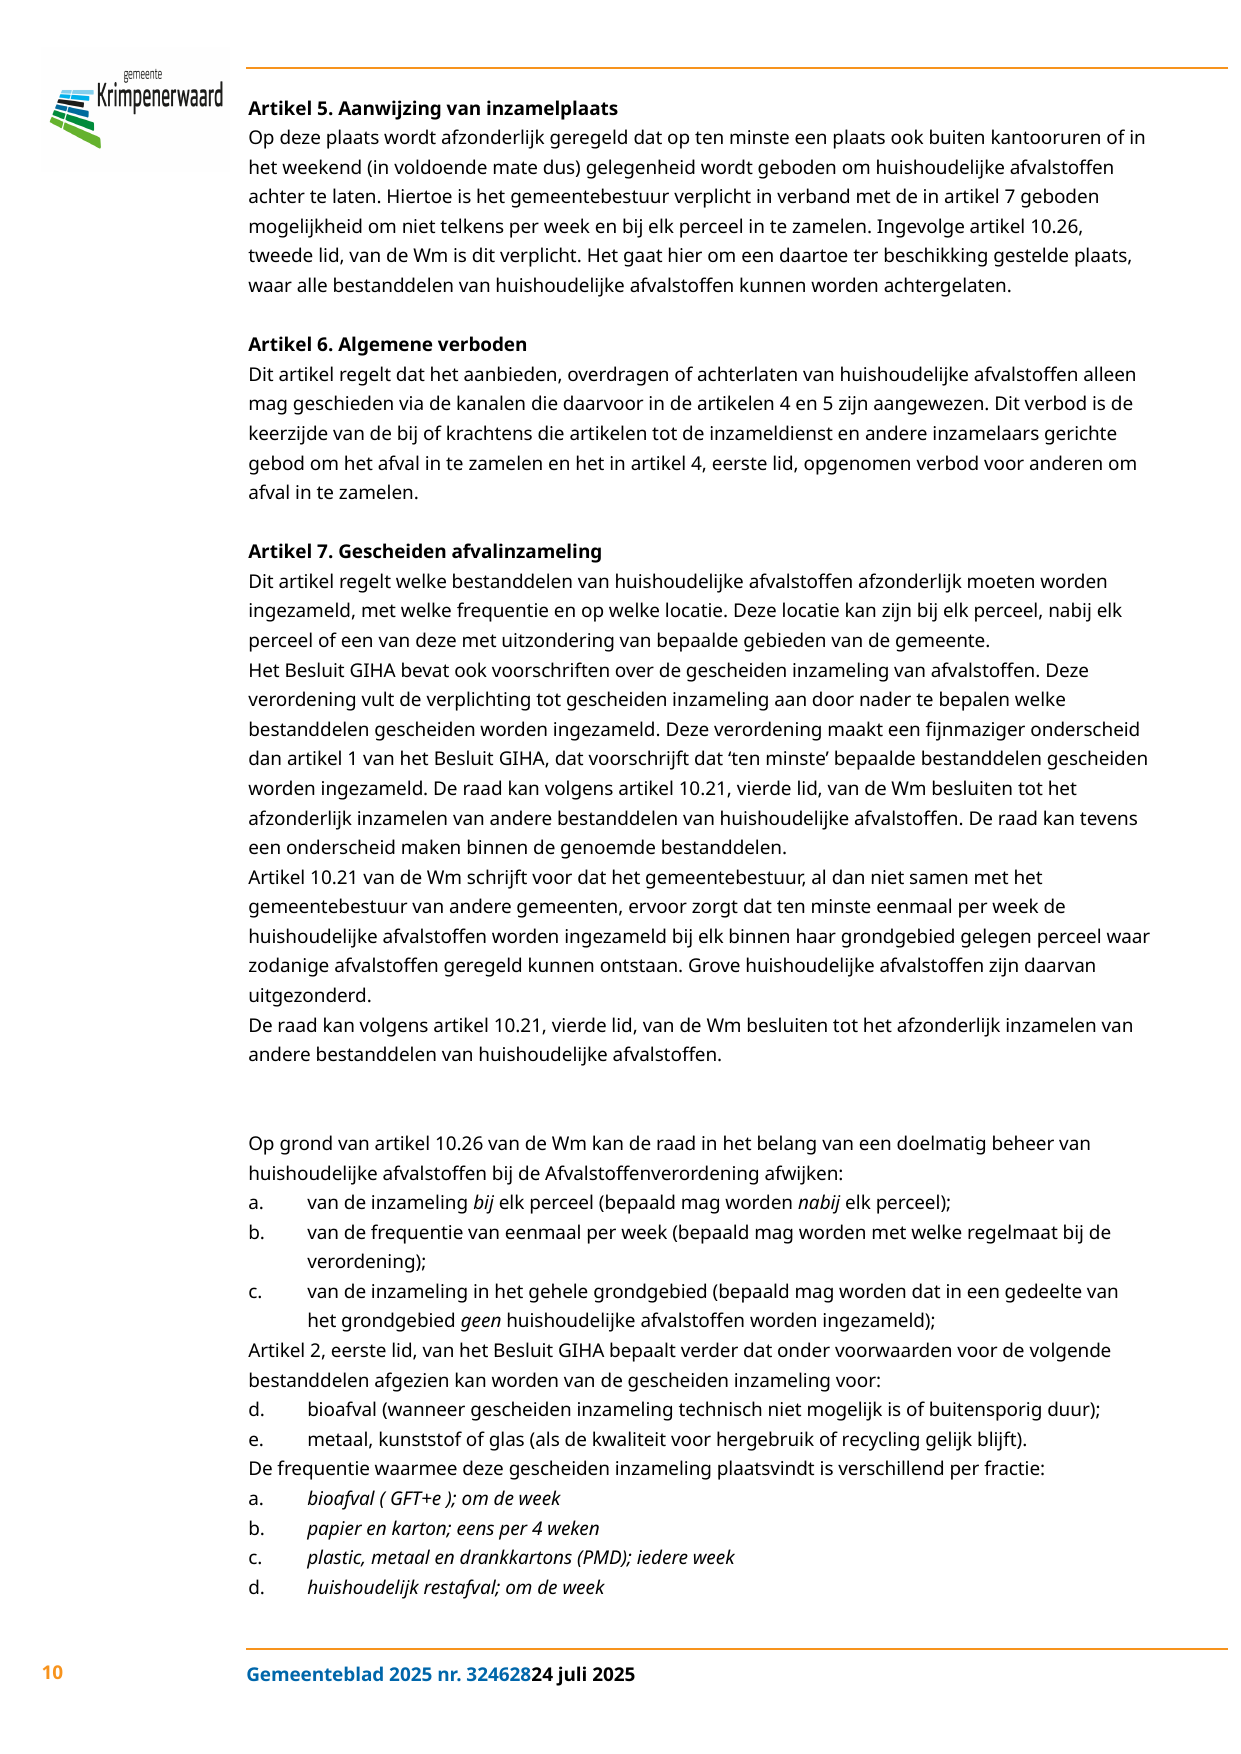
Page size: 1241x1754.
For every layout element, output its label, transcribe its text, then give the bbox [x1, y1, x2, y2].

text De raad kan volgens artikel 10.21, vierde lid, van de Wm besluiten tot het afzonderlijk inzamelen van andere bestanddelen van huishoudelijke afvalstoffen. [248, 1012, 1152, 1067]
list van de frequentie van eenmaal per week (bepaald mag worden met welke regelmaat bij de verordening); [248, 1219, 1152, 1274]
text Artikel 7. Gescheiden afvalinzameling [248, 538, 1152, 564]
text Op grond van artikel 10.26 van de Wm kan de raad in het belang van een doelmatig beheer van huishoudelijke afvalstoffen bij de Afvalstoffenverordening afwijken: [248, 1130, 1152, 1186]
text Artikel 5. Aanwijzing van inzamelplaats [248, 95, 1152, 121]
list papier en karton; eens per 4 weken [248, 1515, 1152, 1541]
text De frequentie waarmee deze gescheiden inzameling plaatsvindt is verschillend per fractie: [248, 1456, 1152, 1481]
list bioafval (wanneer gescheiden inzameling technisch niet mogelijk is of buitensporig duur); [248, 1396, 1152, 1422]
list metaal, kunststof of glas (als de kwaliteit voor hergebruik of recycling gelijk blijft). [248, 1426, 1152, 1452]
text Op deze plaats wordt afzonderlijk geregeld dat op ten minste een plaats ook buiten kantooruren of in het weekend (in voldoende mate dus) gelegenheid wordt geboden om huishoudelijke afvalstoffen achter te laten. Hiertoe is het gemeentebestuur verplicht in verband met de in artikel 7 geboden mogelijkheid om niet telkens per week en bij elk perceel in te zamelen. Ingevolge artikel 10.26, tweede lid, van de Wm is dit verplicht. Het gaat hier om een daartoe ter beschikking gestelde plaats, waar alle bestanddelen van huishoudelijke afvalstoffen kunnen worden achtergelaten. [248, 124, 1152, 298]
text Artikel 2, eerste lid, van het Besluit GIHA bepaalt verder dat onder voorwaarden voor de volgende bestanddelen afgezien kan worden van de gescheiden inzameling voor: [248, 1337, 1152, 1393]
picture [41, 47, 231, 172]
list huishoudelijk restafval; om de week [248, 1574, 1152, 1600]
text Dit artikel regelt dat het aanbieden, overdragen of achterlaten van huishoudelijke afvalstoffen alleen mag geschieden via de kanalen die daarvoor in de artikelen 4 en 5 zijn aangewezen. Dit verbod is de keerzijde van de bij of krachtens die artikelen tot de inzameldienst en andere inzamelaars gerichte gebod om het afval in te zamelen en het in artikel 4, eerste lid, opgenomen verbod voor anderen om afval in te zamelen. [248, 361, 1152, 505]
text Dit artikel regelt welke bestanddelen van huishoudelijke afvalstoffen afzonderlijk moeten worden ingezameld, met welke frequentie en op welke locatie. Deze locatie kan zijn bij elk perceel, nabij elk perceel of een van deze met uitzondering van bepaalde gebieden van de gemeente. [248, 568, 1152, 653]
list bioafval ( GFT+e ); om de week [248, 1485, 1152, 1511]
list van de inzameling bij elk perceel (bepaald mag worden nabij elk perceel); [248, 1189, 1152, 1215]
text Artikel 6. Algemene verboden [248, 331, 1152, 357]
text Het Besluit GIHA bevat ook voorschriften over de gescheiden inzameling van afvalstoffen. Deze verordening vult de verplichting tot gescheiden inzameling aan door nader te bepalen welke bestanddelen gescheiden worden ingezameld. Deze verordening maakt een fijnmaziger onderscheid dan artikel 1 van het Besluit GIHA, dat voorschrijft dat ‘ten minste’ bepaalde bestanddelen gescheiden worden ingezameld. De raad kan volgens artikel 10.21, vierde lid, van de Wm besluiten tot het afzonderlijk inzamelen van andere bestanddelen van huishoudelijke afvalstoffen. De raad kan tevens een onderscheid maken binnen de genoemde bestanddelen. [248, 657, 1152, 860]
list plastic, metaal en drankkartons (PMD); iedere week [248, 1544, 1152, 1570]
text Artikel 10.21 van de Wm schrijft voor dat het gemeentebestuur, al dan niet samen met het gemeentebestuur van andere gemeenten, ervoor zorgt dat ten minste eenmaal per week de huishoudelijke afvalstoffen worden ingezameld bij elk binnen haar grondgebied gelegen perceel waar zodanige afvalstoffen geregeld kunnen ontstaan. Grove huishoudelijke afvalstoffen zijn daarvan uitgezonderd. [248, 864, 1152, 1008]
list van de inzameling in het gehele grondgebied (bepaald mag worden dat in een gedeelte van het grondgebied geen huishoudelijke afvalstoffen worden ingezameld); [248, 1278, 1152, 1333]
